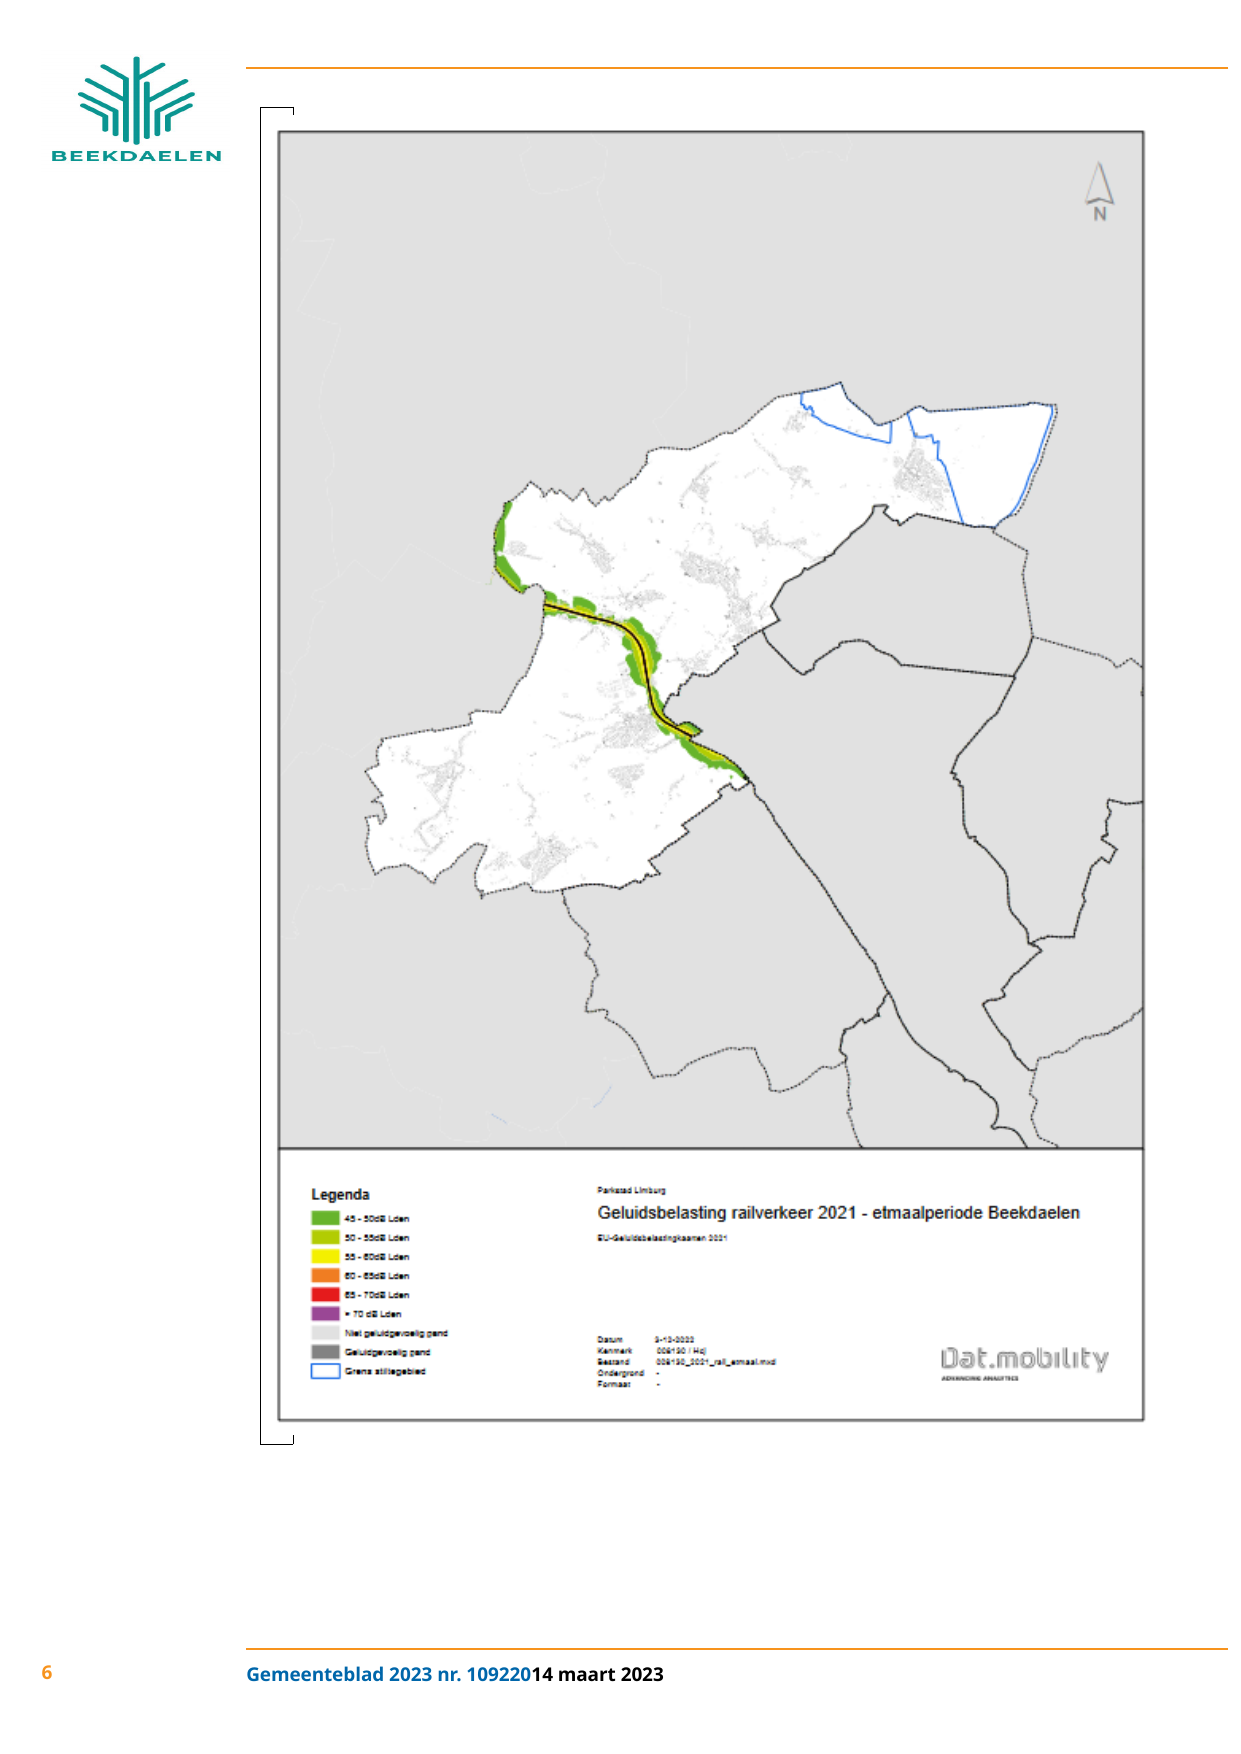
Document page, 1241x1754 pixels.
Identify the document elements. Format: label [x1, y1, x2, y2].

picture [268, 115, 1155, 1435]
picture [41, 47, 231, 172]
